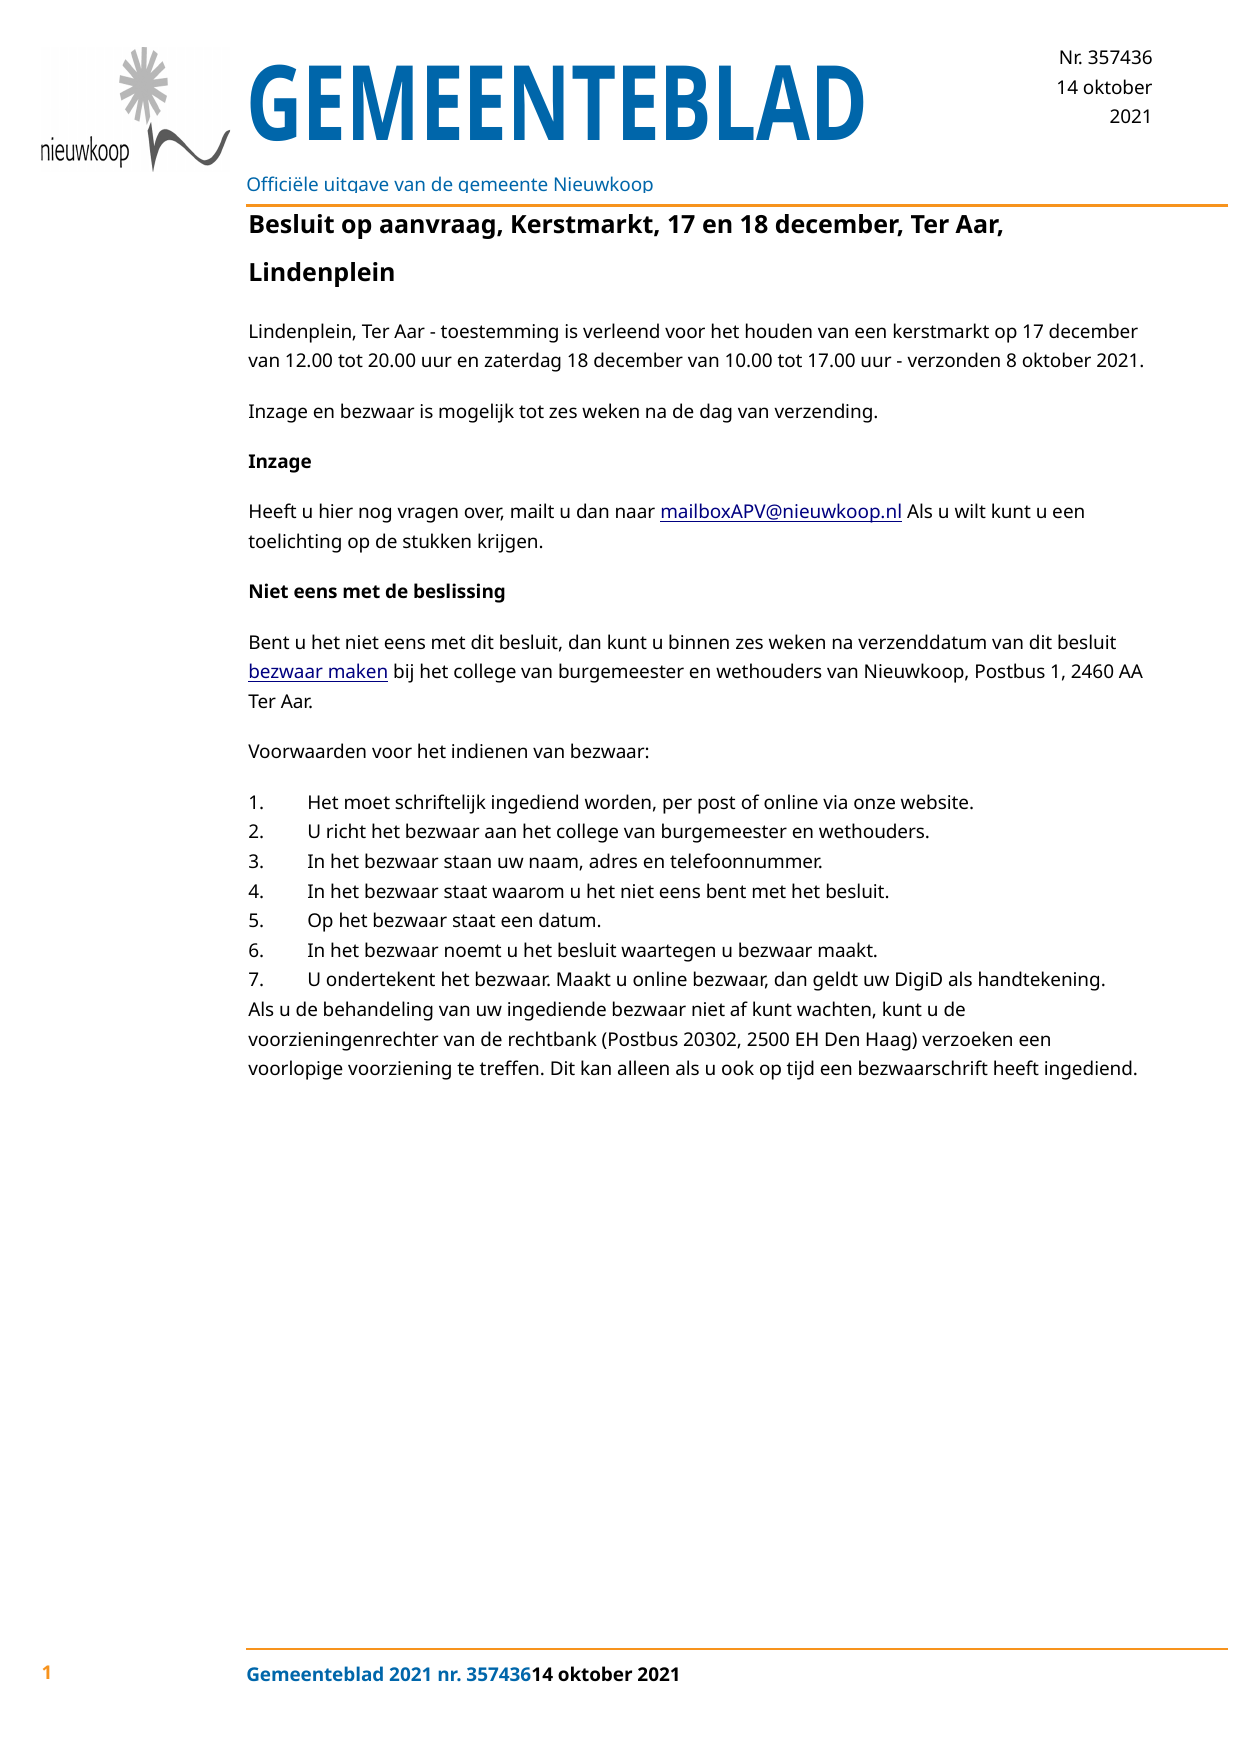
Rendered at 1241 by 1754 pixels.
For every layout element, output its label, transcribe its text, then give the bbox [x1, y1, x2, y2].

text Besluit op aanvraag, Kerstmarkt, 17 en 18 december, Ter Aar, Lindenplein [248, 207, 1152, 288]
list In het bezwaar noemt u het besluit waartegen u bezwaar maakt. [248, 937, 1152, 963]
text Voorwaarden voor het indienen van bezwaar: [248, 739, 1152, 764]
list U richt het bezwaar aan het college van burgemeester en wethouders. [248, 819, 1152, 844]
text Bent u het niet eens met dit besluit, dan kunt u binnen zes weken na verzenddatum van dit besluit bezwaar maken bij het college van burgemeester en wethouders van Nieuwkoop, Postbus 1, 2460 AA Ter Aar. [248, 629, 1152, 714]
text Niet eens met de beslissing [248, 579, 1152, 604]
text Heeft u hier nog vragen over, mailt u dan naar mailboxAPV@nieuwkoop.nl Als u wilt kunt u een toelichting op de stukken krijgen. [248, 499, 1152, 554]
picture [41, 47, 231, 172]
text Inzage [248, 448, 1152, 474]
list U ondertekent het bezwaar. Maakt u online bezwaar, dan geldt uw DigiD als handtekening. [248, 967, 1152, 992]
text Inzage en bezwaar is mogelijk tot zes weken na de dag van verzending. [248, 398, 1152, 424]
list Op het bezwaar staat een datum. [248, 907, 1152, 933]
list In het bezwaar staat waarom u het niet eens bent met het besluit. [248, 878, 1152, 904]
list In het bezwaar staan uw naam, adres en telefoonnummer. [248, 848, 1152, 874]
list Het moet schriftelijk ingediend worden, per post of online via onze website. [248, 789, 1152, 815]
text Lindenplein, Ter Aar - toestemming is verleend voor het houden van een kerstmarkt op 17 december van 12.00 tot 20.00 uur en zaterdag 18 december van 10.00 tot 17.00 uur - verzonden 8 oktober 2021. [248, 318, 1152, 373]
text Als u de behandeling van uw ingediende bezwaar niet af kunt wachten, kunt u de voorzieningenrechter van de rechtbank (Postbus 20302, 2500 EH Den Haag) verzoeken een voorlopige voorziening te treffen. Dit kan alleen als u ook op tijd een bezwaarschrift heeft ingediend. [248, 996, 1152, 1081]
